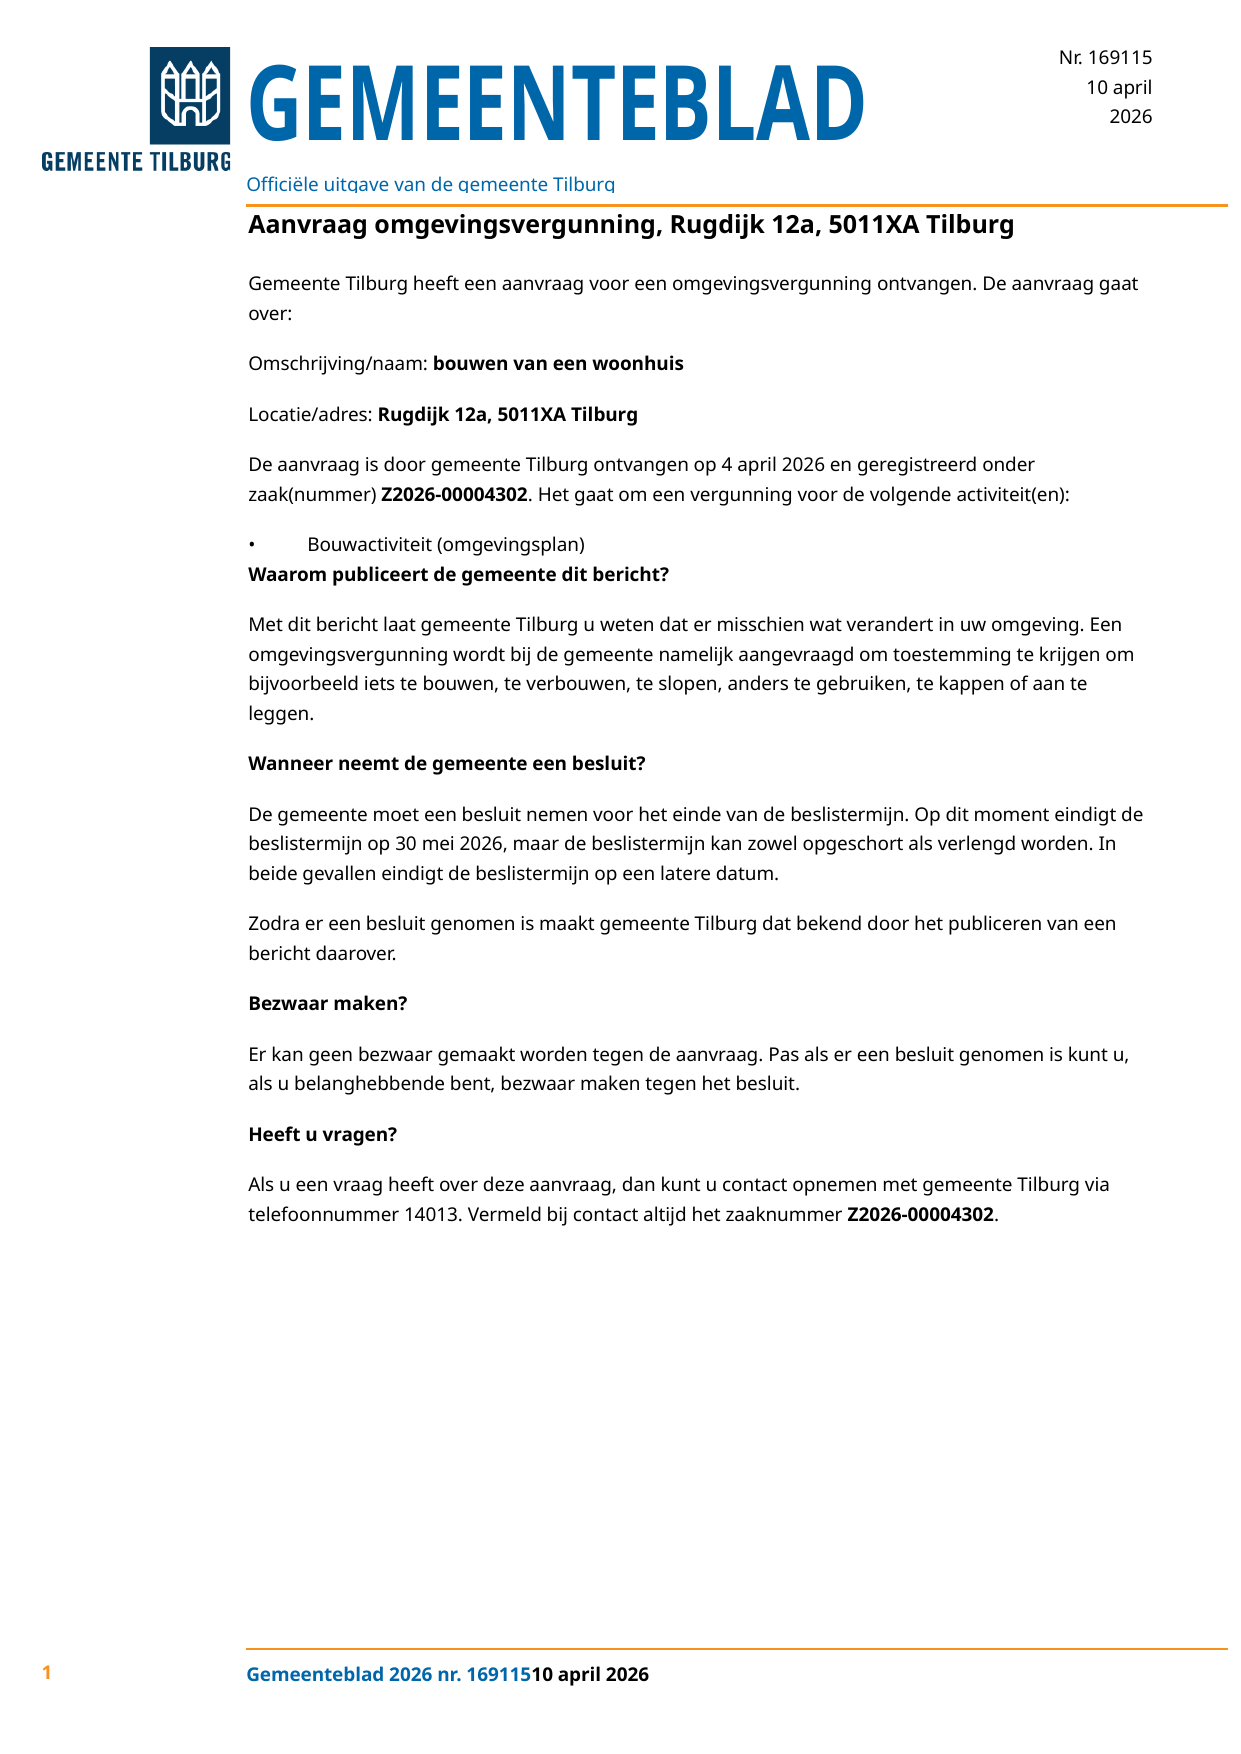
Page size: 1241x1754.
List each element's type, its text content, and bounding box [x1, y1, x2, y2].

text Zodra er een besluit genomen is maakt gemeente Tilburg dat bekend door het publiceren van een bericht daarover. [248, 910, 1152, 966]
text Met dit bericht laat gemeente Tilburg u weten dat er misschien wat verandert in uw omgeving. Een omgevingsvergunning wordt bij de gemeente namelijk aangevraagd om toestemming te krijgen om bijvoorbeeld iets te bouwen, te verbouwen, te slopen, anders te gebruiken, te kappen of aan te leggen. [248, 611, 1152, 726]
text Omschrijving/naam: bouwen van een woonhuis [248, 350, 1152, 376]
text Er kan geen bezwaar gemaakt worden tegen de aanvraag. Pas als er een besluit genomen is kunt u, als u belanghebbende bent, bezwaar maken tegen het besluit. [248, 1041, 1152, 1096]
text Gemeente Tilburg heeft een aanvraag voor een omgevingsvergunning ontvangen. De aanvraag gaat over: [248, 270, 1152, 326]
text Locatie/adres: Rugdijk 12a, 5011XA Tilburg [248, 401, 1152, 426]
text Heeft u vragen? [248, 1121, 1152, 1146]
text Als u een vraag heeft over deze aanvraag, dan kunt u contact opnemen met gemeente Tilburg via telefoonnummer 14013. Vermeld bij contact altijd het zaaknummer Z2026-00004302. [248, 1171, 1152, 1226]
text Wanneer neemt de gemeente een besluit? [248, 750, 1152, 776]
text Bezwaar maken? [248, 990, 1152, 1016]
text De gemeente moet een besluit nemen voor het einde van de beslistermijn. Op dit moment eindigt de beslistermijn op 30 mei 2026, maar de beslistermijn kan zowel opgeschort als verlengd worden. In beide gevallen eindigt de beslistermijn op een latere datum. [248, 801, 1152, 886]
text Aanvraag omgevingsvergunning, Rugdijk 12a, 5011XA Tilburg [248, 207, 1152, 241]
list Bouwactiviteit (omgevingsplan) [248, 531, 1152, 557]
text Waarom publiceert de gemeente dit bericht? [248, 561, 1152, 586]
picture [41, 47, 231, 172]
text De aanvraag is door gemeente Tilburg ontvangen op 4 april 2026 en geregistreerd onder zaak(nummer) Z2026-00004302. Het gaat om een vergunning voor de volgende activiteit(en): [248, 451, 1152, 506]
